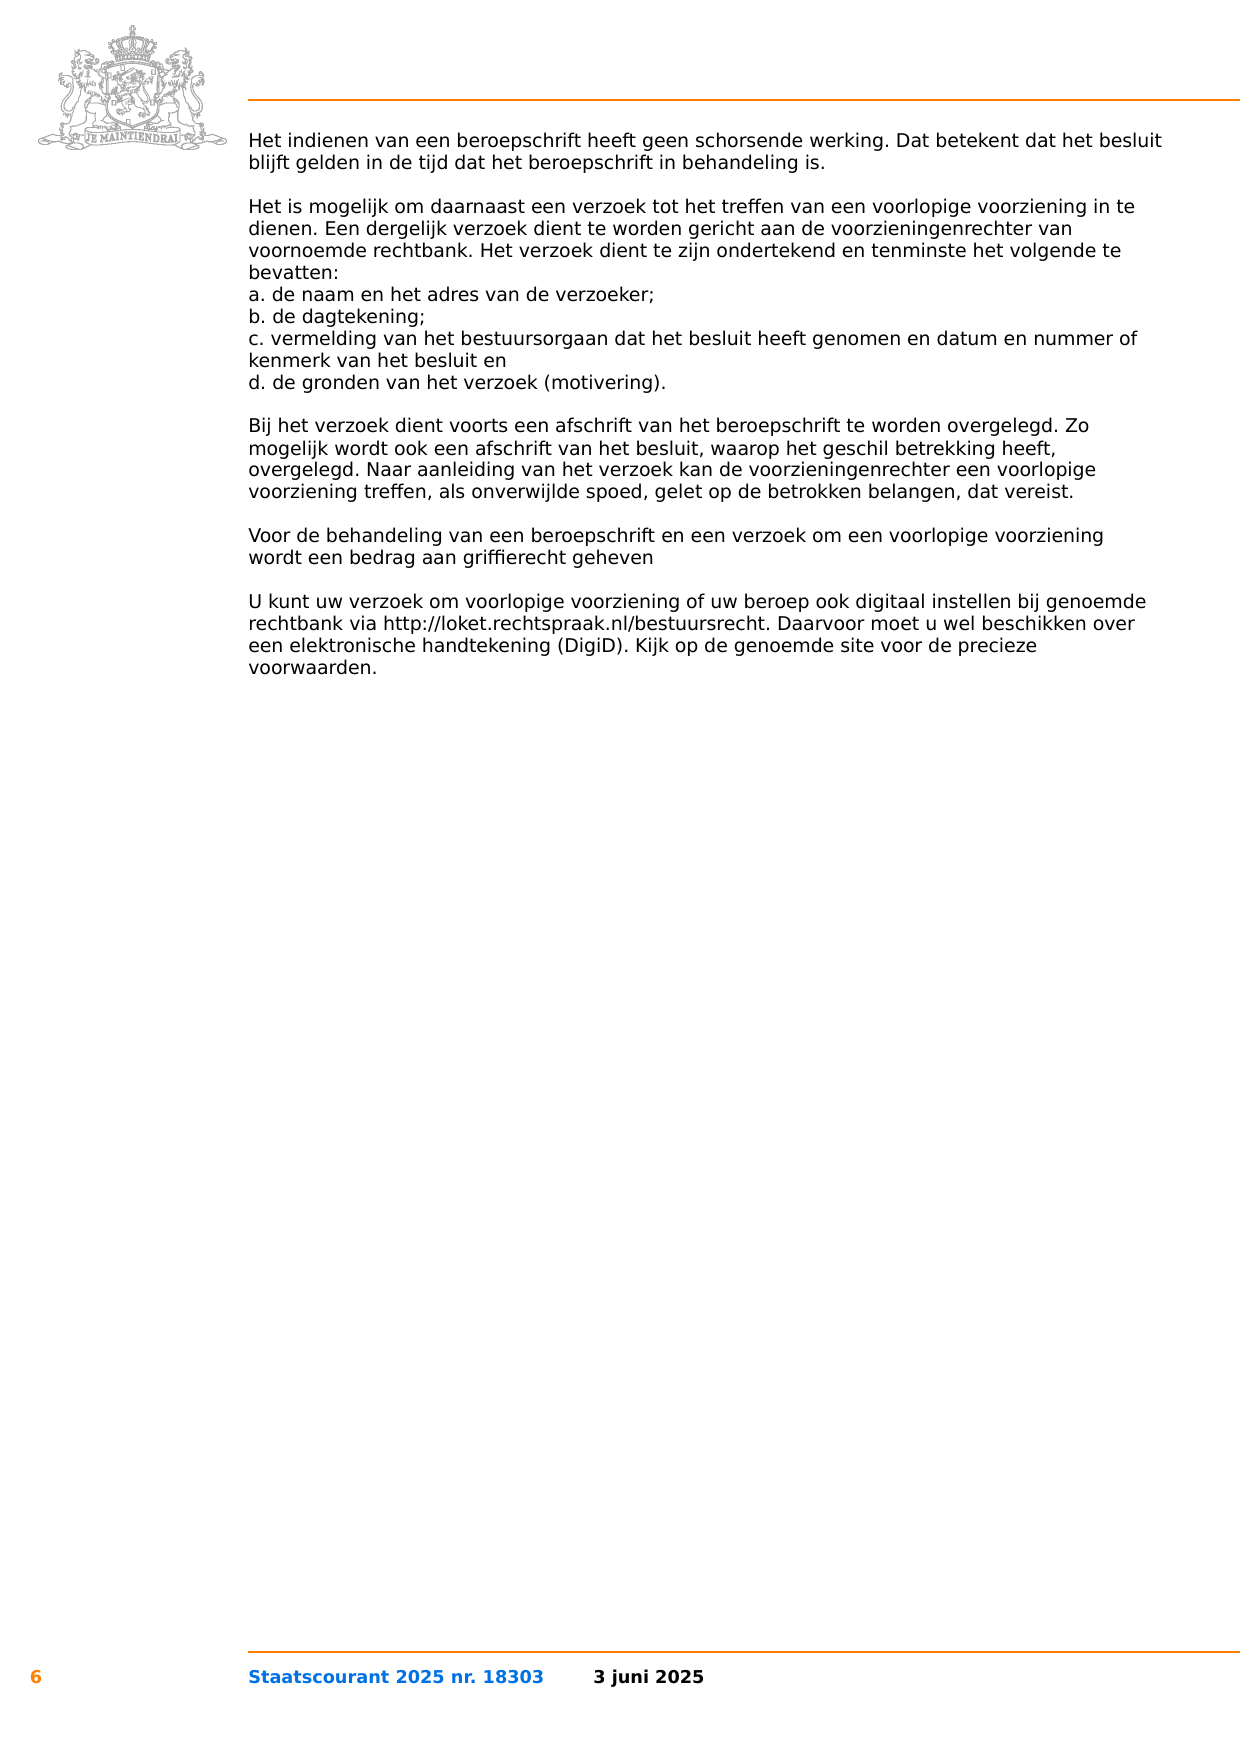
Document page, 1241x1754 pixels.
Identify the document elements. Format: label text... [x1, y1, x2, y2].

text Bij het verzoek dient voorts een afschrift van het beroepschrift te worden overgelegd. Zo mogelijk wordt ook een afschrift van het besluit, waarop het geschil betrekking heeft, overgelegd. Naar aanleiding van het verzoek kan de voorzieningenrechter een voorlopige voorziening treffen, als onverwijlde spoed, gelet op de betrokken belangen, dat vereist. [248, 415, 1163, 503]
text Het indienen van een beroepschrift heeft geen schorsende werking. Dat betekent dat het besluit blijft gelden in de tijd dat het beroepschrift in behandeling is. [248, 130, 1163, 174]
text a. de naam en het adres van de verzoeker; [248, 284, 1163, 306]
text U kunt uw verzoek om voorlopige voorziening of uw beroep ook digitaal instellen bij genoemde rechtbank via http://loket.rechtspraak.nl/bestuursrecht. Daarvoor moet u wel beschikken over een elektronische handtekening (DigiD). Kijk op de genoemde site voor de precieze voorwaarden. [248, 591, 1163, 679]
text c. vermelding van het bestuursorgaan dat het besluit heeft genomen en datum en nummer of kenmerk van het besluit en [248, 328, 1163, 372]
text d. de gronden van het verzoek (motivering). [248, 372, 1163, 393]
picture [38, 25, 227, 150]
text Voor de behandeling van een beroepschrift en een verzoek om een voorlopige voorziening wordt een bedrag aan griffierecht geheven [248, 525, 1163, 569]
text Het is mogelijk om daarnaast een verzoek tot het treffen van een voorlopige voorziening in te dienen. Een dergelijk verzoek dient te worden gericht aan de voorzieningenrechter van voornoemde rechtbank. Het verzoek dient te zijn ondertekend en tenminste het volgende te bevatten: [248, 196, 1163, 284]
text b. de dagtekening; [248, 306, 1163, 328]
